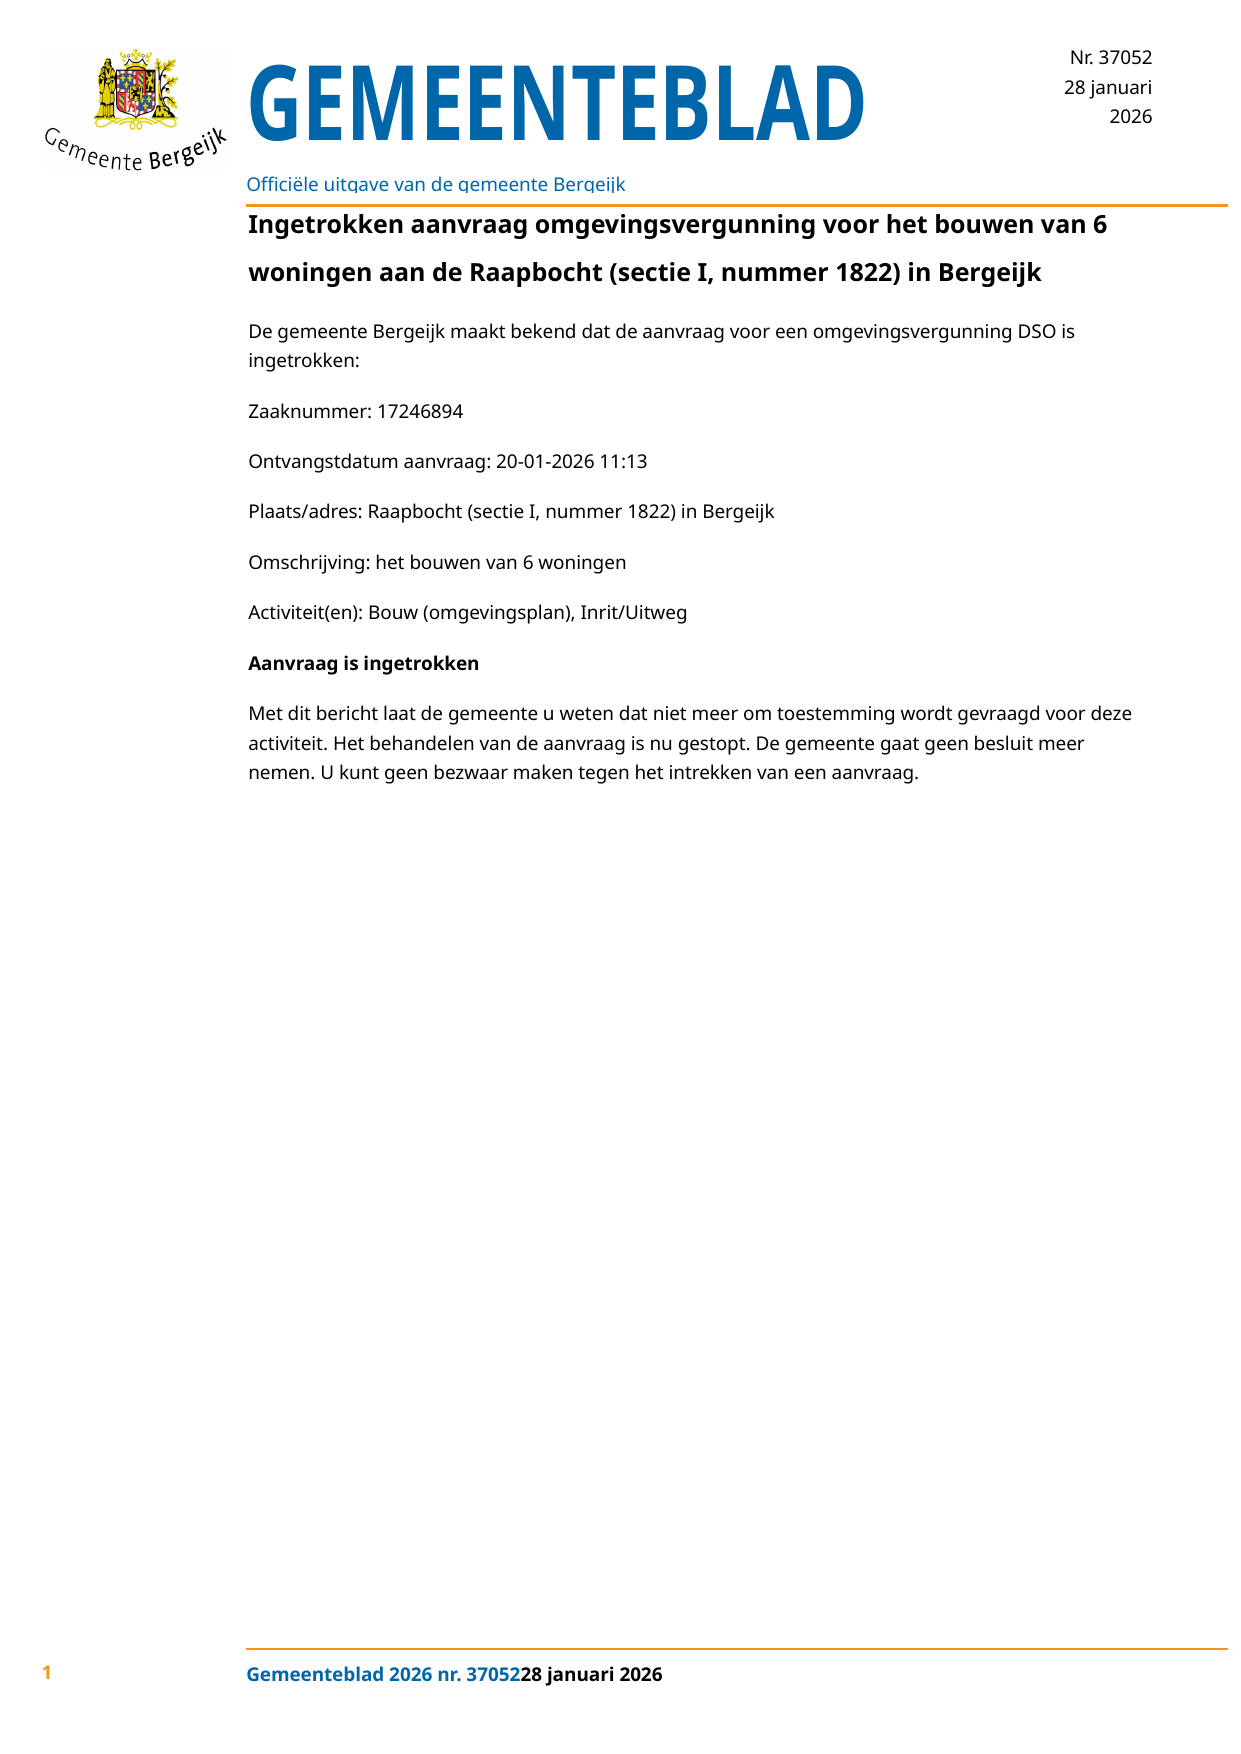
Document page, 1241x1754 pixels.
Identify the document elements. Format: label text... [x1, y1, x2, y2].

picture [41, 47, 231, 172]
text Ontvangstdatum aanvraag: 20-01-2026 11:13 [248, 448, 1152, 474]
text Ingetrokken aanvraag omgevingsvergunning voor het bouwen van 6 woningen aan de Raapbocht (sectie I, nummer 1822) in Bergeijk [248, 207, 1152, 288]
text Plaats/adres: Raapbocht (sectie I, nummer 1822) in Bergeijk [248, 499, 1152, 524]
text Met dit bericht laat de gemeente u weten dat niet meer om toestemming wordt gevraagd voor deze activiteit. Het behandelen van de aanvraag is nu gestopt. De gemeente gaat geen besluit meer nemen. U kunt geen bezwaar maken tegen het intrekken van een aanvraag. [248, 700, 1152, 785]
text De gemeente Bergeijk maakt bekend dat de aanvraag voor een omgevingsvergunning DSO is ingetrokken: [248, 318, 1152, 373]
text Activiteit(en): Bouw (omgevingsplan), Inrit/Uitweg [248, 599, 1152, 625]
text Omschrijving: het bouwen van 6 woningen [248, 549, 1152, 575]
text Zaaknummer: 17246894 [248, 398, 1152, 424]
text Aanvraag is ingetrokken [248, 650, 1152, 676]
